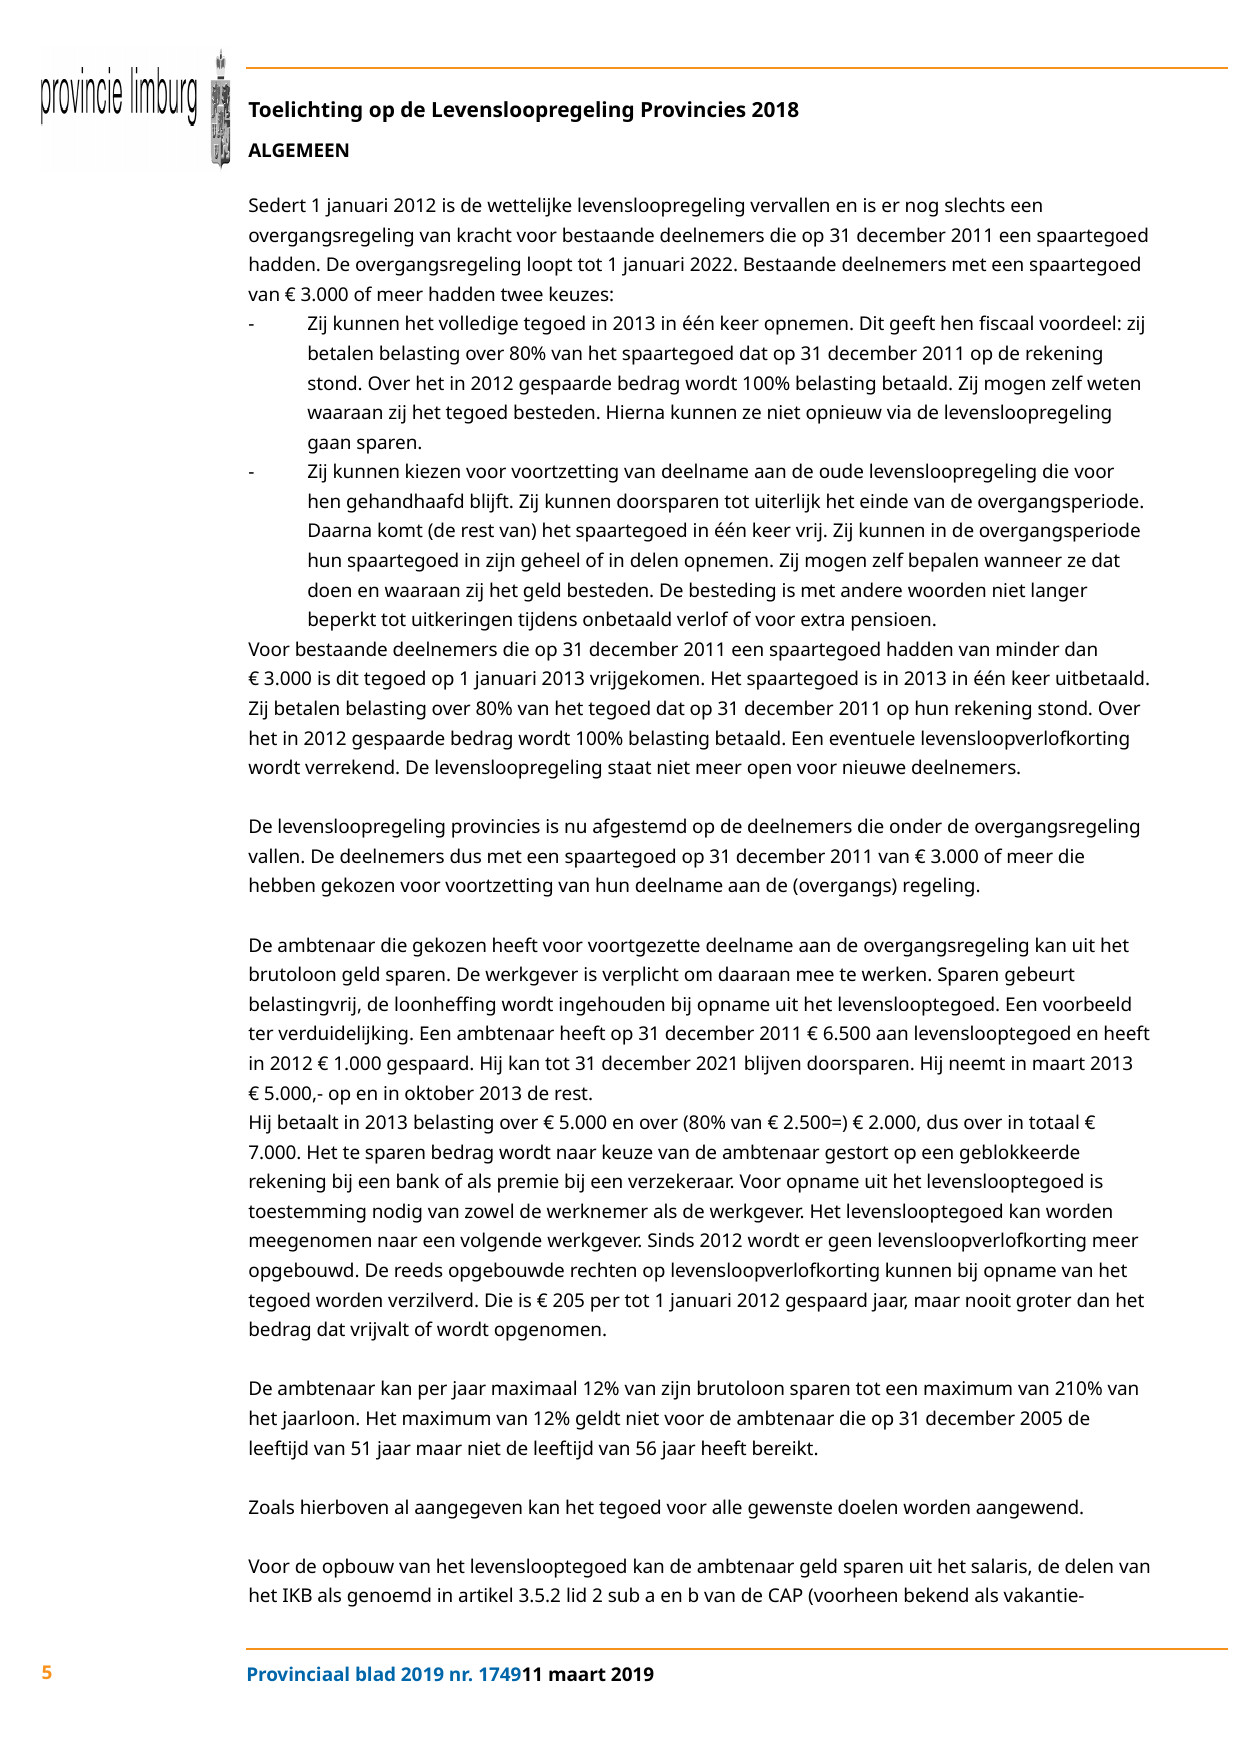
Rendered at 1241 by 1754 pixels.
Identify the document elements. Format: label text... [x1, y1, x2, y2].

text De ambtenaar die gekozen heeft voor voortgezette deelname aan de overgangsregeling kan uit het brutoloon geld sparen. De werkgever is verplicht om daaraan mee te werken. Sparen gebeurt belastingvrij, de loonheffing wordt ingehouden bij opname uit het levenslooptegoed. Een voorbeeld ter verduidelijking. Een ambtenaar heeft op 31 december 2011 € 6.500 aan levenslooptegoed en heeft in 2012 € 1.000 gespaard. Hij kan tot 31 december 2021 blijven doorsparen. Hij neemt in maart 2013 € 5.000,- op en in oktober 2013 de rest. [248, 932, 1152, 1105]
text Voor de opbouw van het levenslooptegoed kan de ambtenaar geld sparen uit het salaris, de delen van het IKB als genoemd in artikel 3.5.2 lid 2 sub a en b van de CAP (voorheen bekend als vakantie- [248, 1553, 1152, 1608]
text ALGEMEEN [248, 137, 1152, 163]
text Voor bestaande deelnemers die op 31 december 2011 een spaartegoed hadden van minder dan € 3.000 is dit tegoed op 1 januari 2013 vrijgekomen. Het spaartegoed is in 2013 in één keer uitbetaald. Zij betalen belasting over 80% van het tegoed dat op 31 december 2011 op hun rekening stond. Over het in 2012 gespaarde bedrag wordt 100% belasting betaald. Een eventuele levensloopverlofkorting wordt verrekend. De levensloopregeling staat niet meer open voor nieuwe deelnemers. [248, 636, 1152, 780]
list Zij kunnen het volledige tegoed in 2013 in één keer opnemen. Dit geeft hen fiscaal voordeel: zij betalen belasting over 80% van het spaartegoed dat op 31 december 2011 op de rekening stond. Over het in 2012 gespaarde bedrag wordt 100% belasting betaald. Zij mogen zelf weten waaraan zij het tegoed besteden. Hierna kunnen ze niet opnieuw via de levensloopregeling gaan sparen. [248, 311, 1152, 454]
picture [41, 47, 231, 172]
list Zij kunnen kiezen voor voortzetting van deelname aan de oude levensloopregeling die voor hen gehandhaafd blijft. Zij kunnen doorsparen tot uiterlijk het einde van de overgangsperiode. Daarna komt (de rest van) het spaartegoed in één keer vrij. Zij kunnen in de overgangsperiode hun spaartegoed in zijn geheel of in delen opnemen. Zij mogen zelf bepalen wanneer ze dat doen en waaraan zij het geld besteden. De besteding is met andere woorden niet langer beperkt tot uitkeringen tijdens onbetaald verlof of voor extra pensioen. [248, 458, 1152, 632]
text Zoals hierboven al aangegeven kan het tegoed voor alle gewenste doelen worden aangewend. [248, 1494, 1152, 1519]
text De levensloopregeling provincies is nu afgestemd op de deelnemers die onder de overgangsregeling vallen. De deelnemers dus met een spaartegoed op 31 december 2011 van € 3.000 of meer die hebben gekozen voor voortzetting van hun deelname aan de (overgangs) regeling. [248, 813, 1152, 898]
text De ambtenaar kan per jaar maximaal 12% van zijn brutoloon sparen tot een maximum van 210% van het jaarloon. Het maximum van 12% geldt niet voor de ambtenaar die op 31 december 2005 de leeftijd van 51 jaar maar niet de leeftijd van 56 jaar heeft bereikt. [248, 1376, 1152, 1460]
text Sedert 1 januari 2012 is de wettelijke levensloopregeling vervallen en is er nog slechts een overgangsregeling van kracht voor bestaande deelnemers die op 31 december 2011 een spaartegoed hadden. De overgangsregeling loopt tot 1 januari 2022. Bestaande deelnemers met een spaartegoed van € 3.000 of meer hadden twee keuzes: [248, 192, 1152, 307]
text Hij betaalt in 2013 belasting over € 5.000 en over (80% van € 2.500=) € 2.000, dus over in totaal € 7.000. Het te sparen bedrag wordt naar keuze van de ambtenaar gestort op een geblokkeerde rekening bij een bank of als premie bij een verzekeraar. Voor opname uit het levenslooptegoed is toestemming nodig van zowel de werknemer als de werkgever. Het levenslooptegoed kan worden meegenomen naar een volgende werkgever. Sinds 2012 wordt er geen levensloopverlofkorting meer opgebouwd. De reeds opgebouwde rechten op levensloopverlofkorting kunnen bij opname van het tegoed worden verzilverd. Die is € 205 per tot 1 januari 2012 gespaard jaar, maar nooit groter dan het bedrag dat vrijvalt of wordt opgenomen. [248, 1109, 1152, 1342]
text Toelichting op de Levensloopregeling Provincies 2018 [248, 95, 1152, 123]
